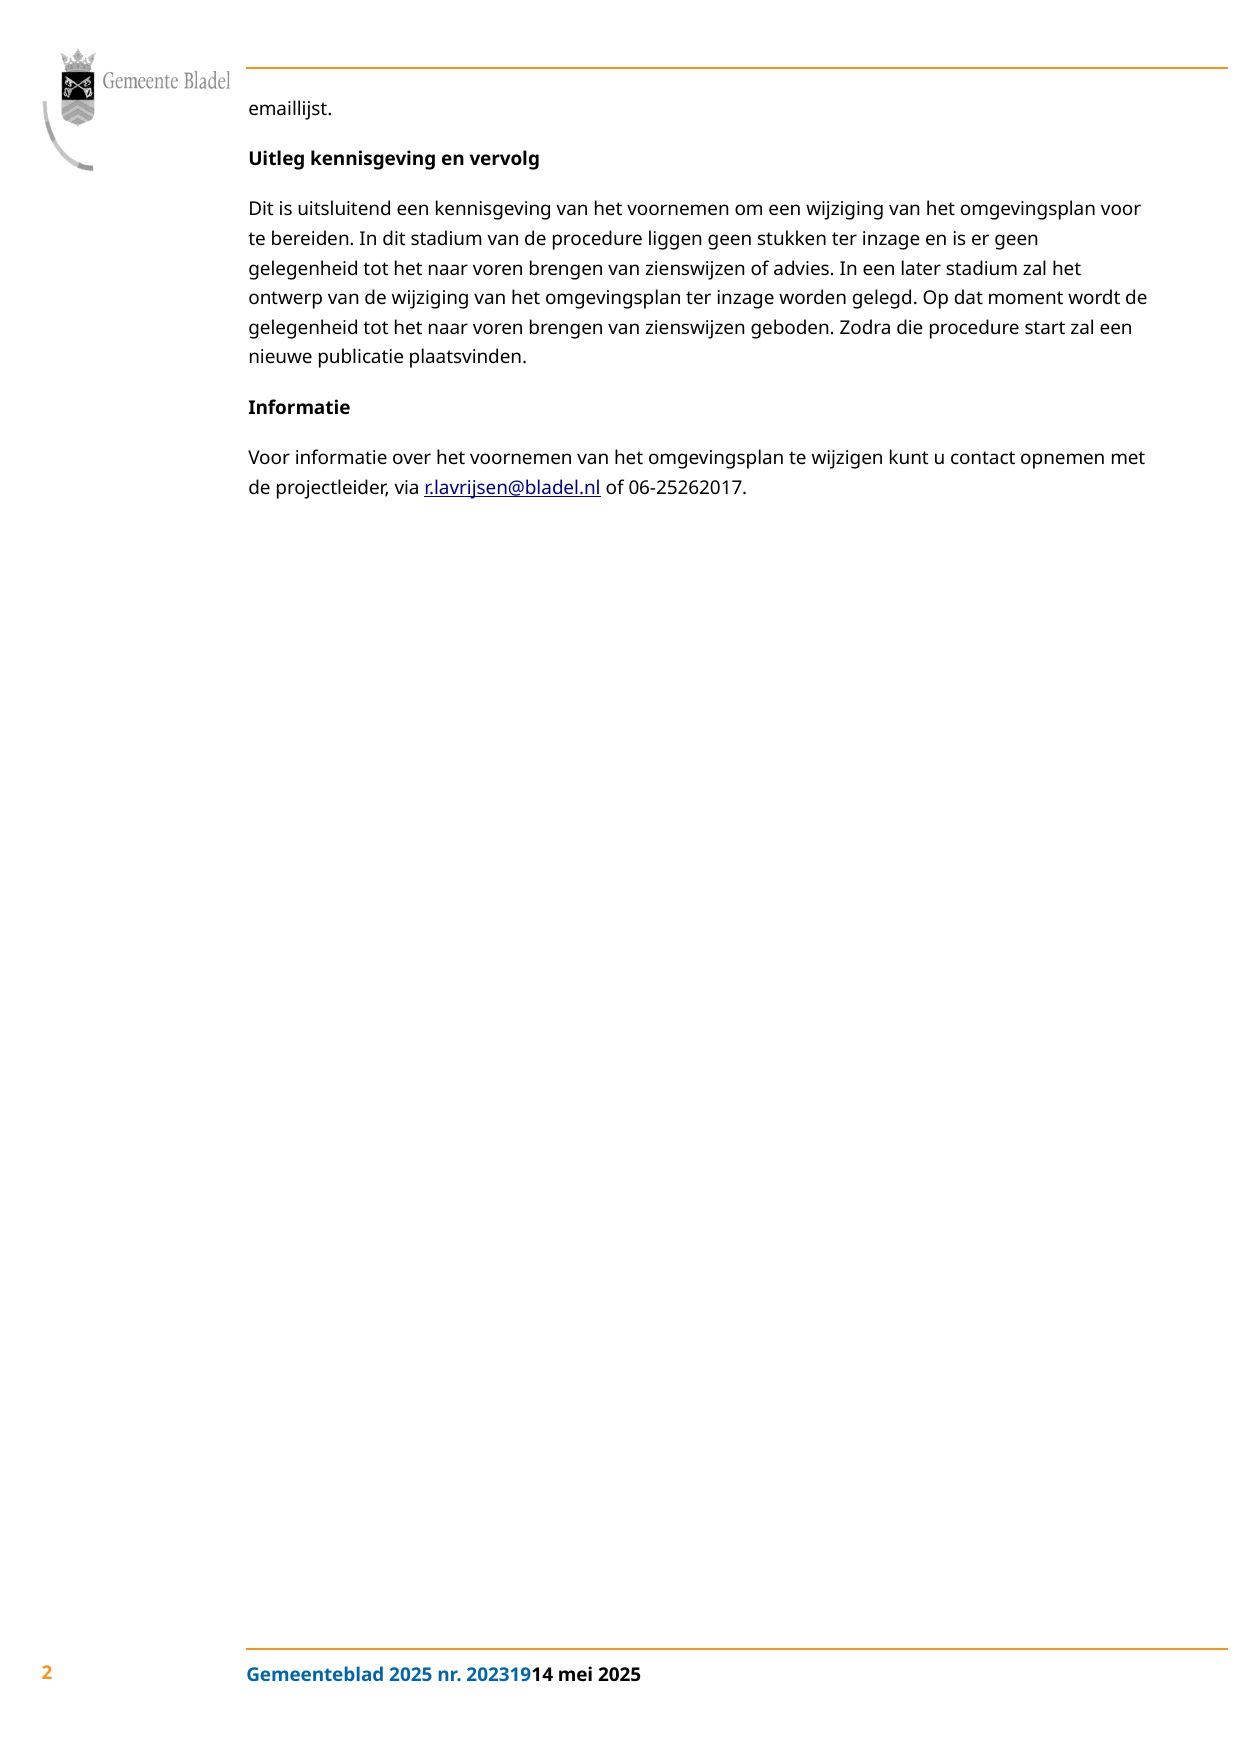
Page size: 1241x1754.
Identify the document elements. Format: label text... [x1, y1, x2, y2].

text Dit is uitsluitend een kennisgeving van het voornemen om een wijziging van het omgevingsplan voor te bereiden. In dit stadium van de procedure liggen geen stukken ter inzage en is er geen gelegenheid tot het naar voren brengen van zienswijzen of advies. In een later stadium zal het ontwerp van de wijziging van het omgevingsplan ter inzage worden gelegd. Op dat moment wordt de gelegenheid tot het naar voren brengen van zienswijzen geboden. Zodra die procedure start zal een nieuwe publicatie plaatsvinden. [248, 196, 1152, 369]
picture [41, 47, 231, 172]
text Uitleg kennisgeving en vervolg [248, 145, 1152, 171]
text Informatie [248, 394, 1152, 420]
text Voor informatie over het voornemen van het omgevingsplan te wijzigen kunt u contact opnemen met de projectleider, via r.lavrijsen@bladel.nl of 06-25262017. [248, 444, 1152, 500]
text emaillijst. [248, 95, 1152, 121]
